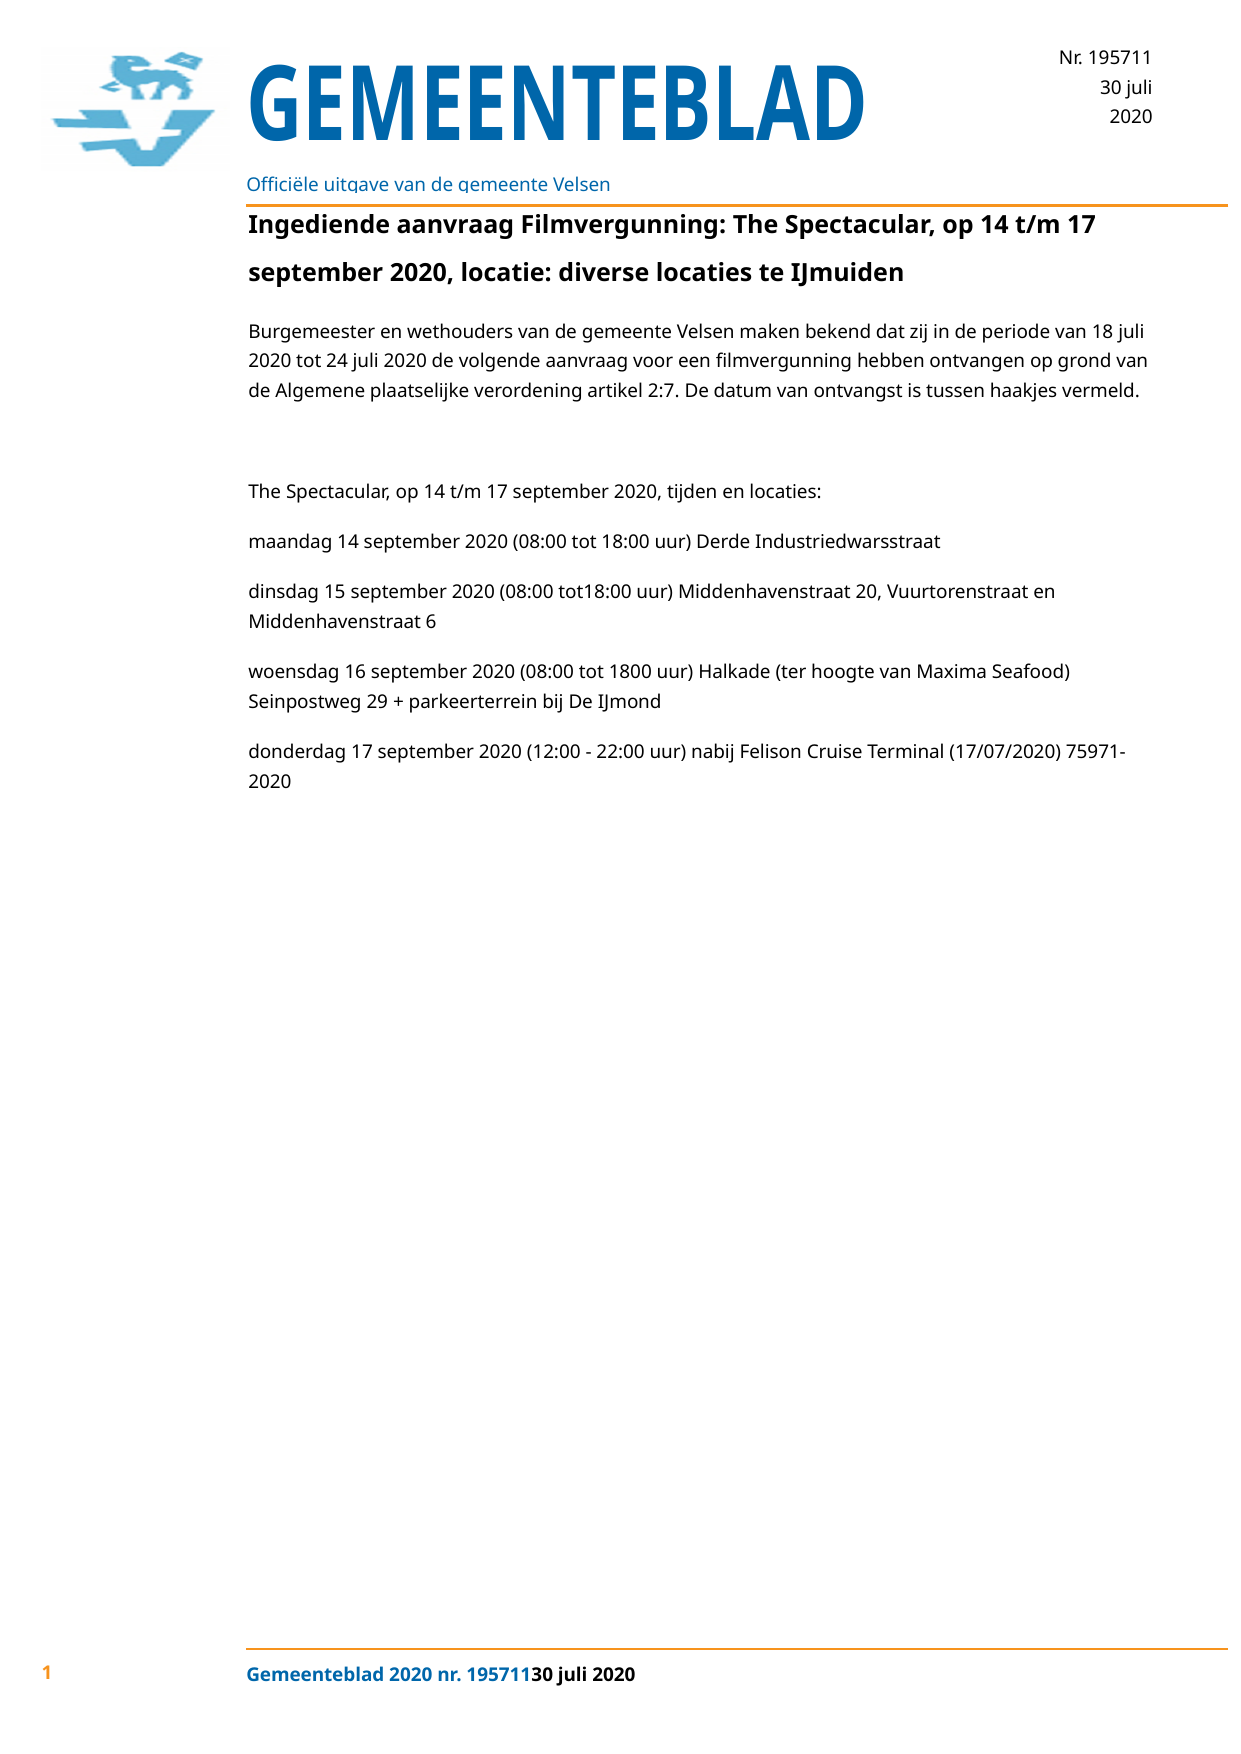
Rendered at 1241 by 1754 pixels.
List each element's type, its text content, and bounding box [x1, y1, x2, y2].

text The Spectacular, op 14 t/m 17 september 2020, tijden en locaties: [248, 478, 1152, 504]
text woensdag 16 september 2020 (08:00 tot 1800 uur) Halkade (ter hoogte van Maxima Seafood) Seinpostweg 29 + parkeerterrein bij De IJmond [248, 659, 1152, 714]
picture [41, 47, 231, 172]
text maandag 14 september 2020 (08:00 tot 18:00 uur) Derde Industriedwarsstraat [248, 528, 1152, 554]
text donderdag 17 september 2020 (12:00 - 22:00 uur) nabij Felison Cruise Terminal (17/07/2020) 75971-2020 [248, 739, 1152, 794]
text dinsdag 15 september 2020 (08:00 tot18:00 uur) Middenhavenstraat 20, Vuurtorenstraat en Middenhavenstraat 6 [248, 579, 1152, 634]
text Burgemeester en wethouders van de gemeente Velsen maken bekend dat zij in de periode van 18 juli 2020 tot 24 juli 2020 de volgende aanvraag voor een filmvergunning hebben ontvangen op grond van de Algemene plaatselijke verordening artikel 2:7. De datum van ontvangst is tussen haakjes vermeld. [248, 318, 1152, 403]
text Ingediende aanvraag Filmvergunning: The Spectacular, op 14 t/m 17 september 2020, locatie: diverse locaties te IJmuiden [248, 207, 1152, 288]
